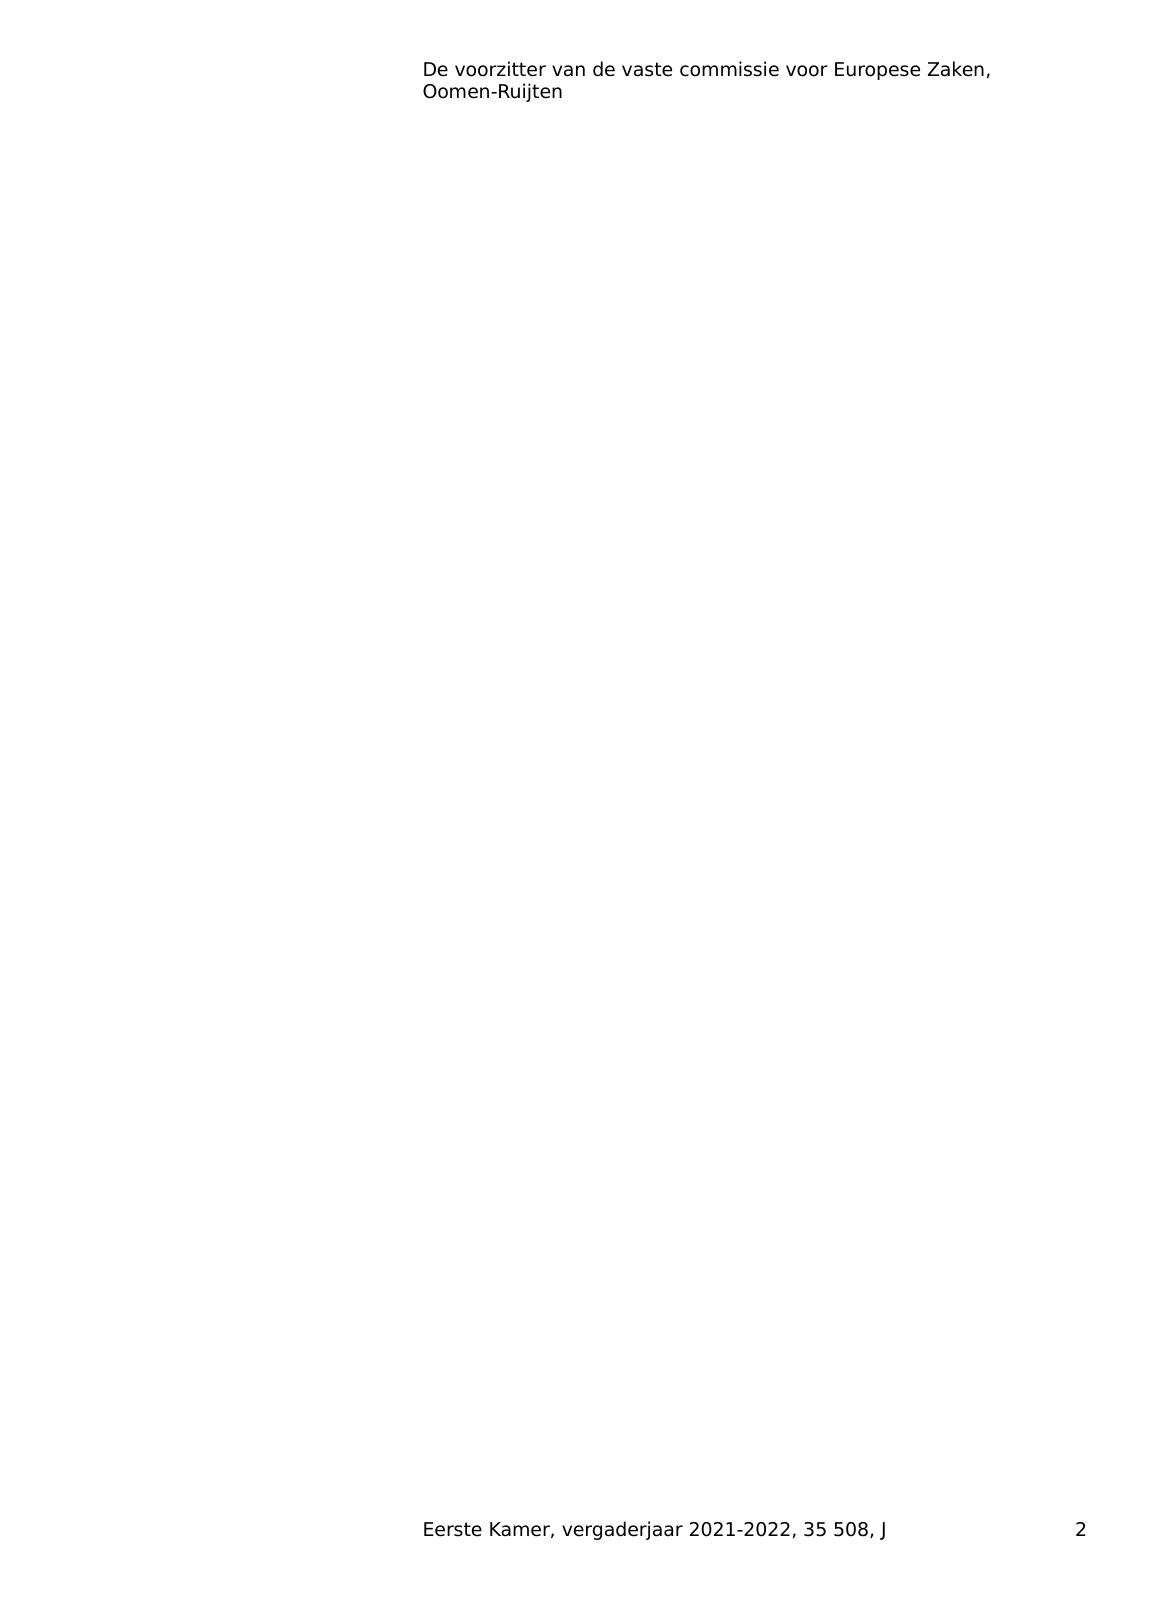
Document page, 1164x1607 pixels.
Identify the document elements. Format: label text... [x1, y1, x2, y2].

text De voorzitter van de vaste commissie voor Europese Zaken, Oomen-Ruijten [422, 59, 1087, 103]
